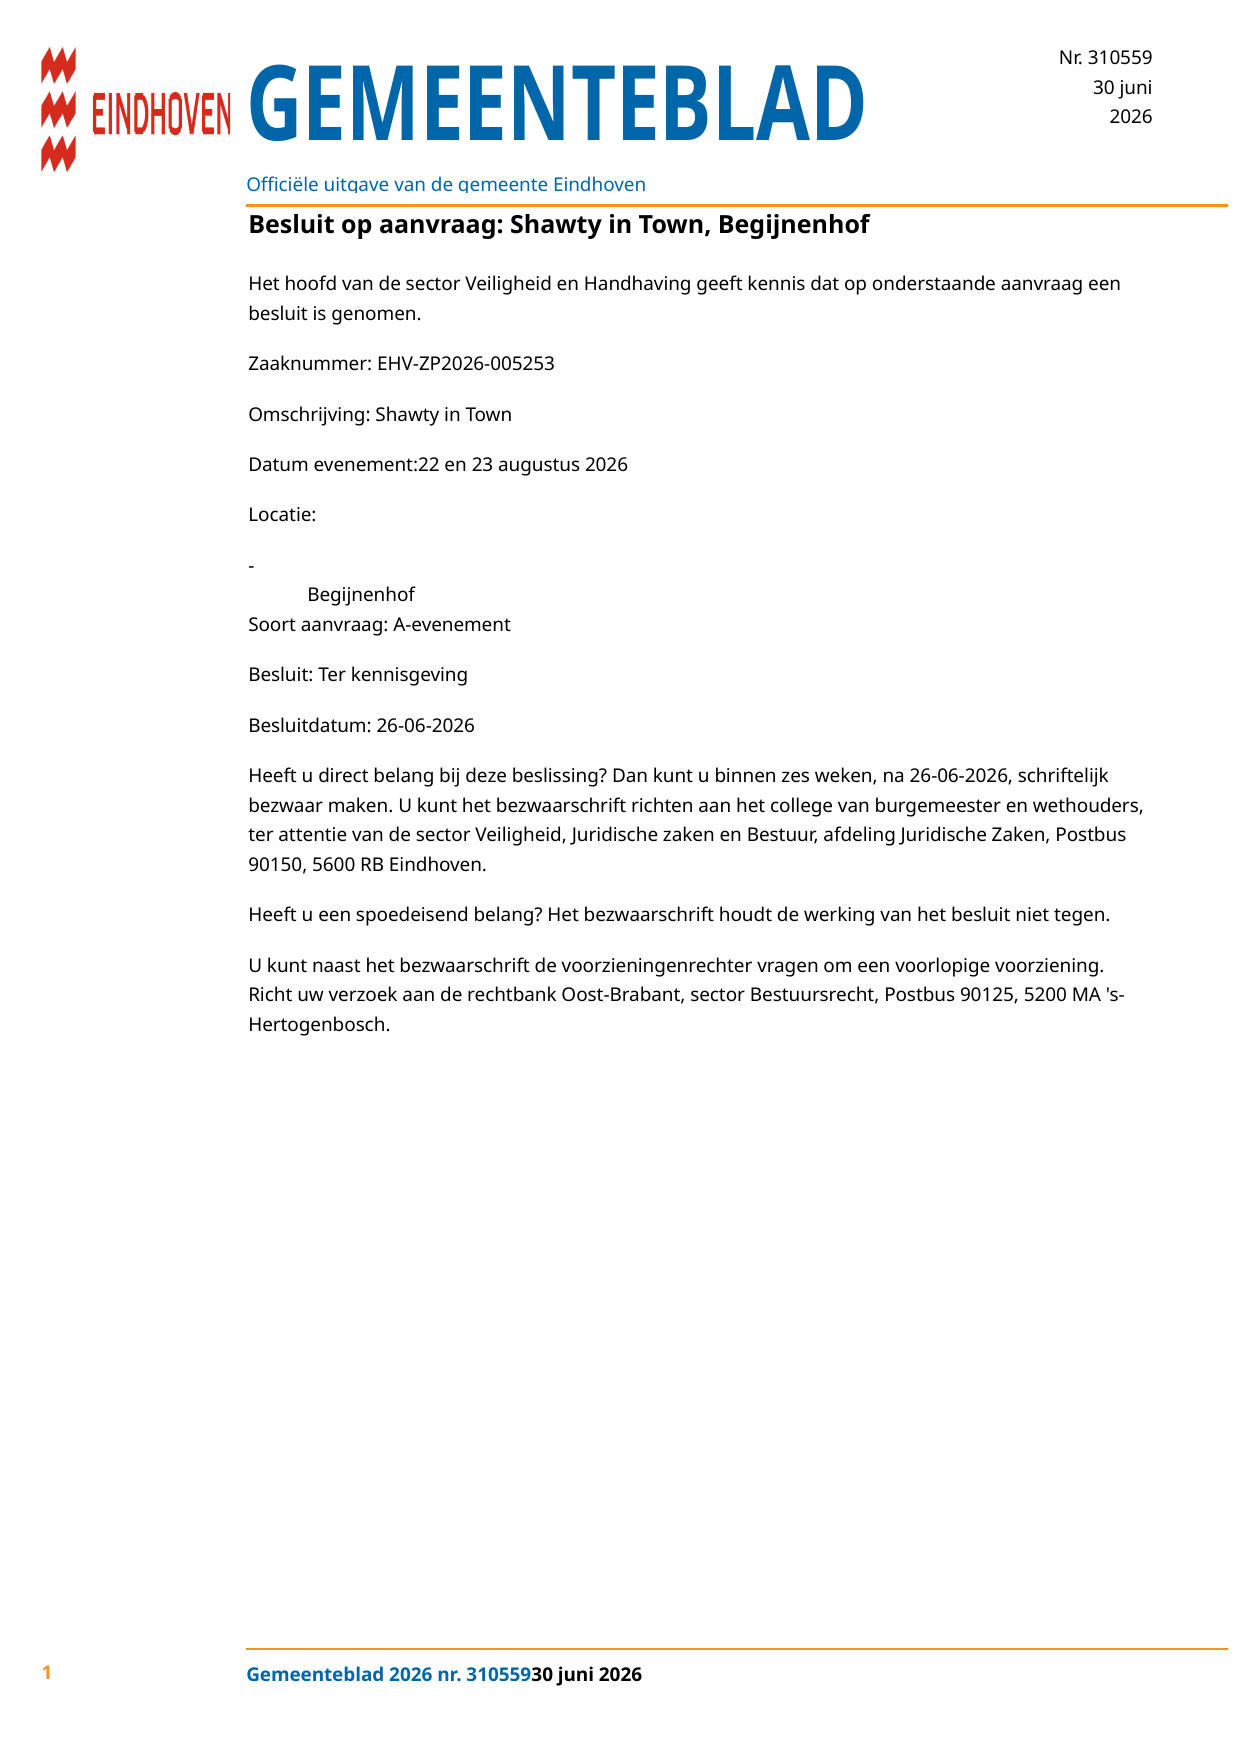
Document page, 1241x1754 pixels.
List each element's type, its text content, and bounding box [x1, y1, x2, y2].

text Soort aanvraag: A-evenement [248, 611, 1152, 637]
text U kunt naast het bezwaarschrift de voorzieningenrechter vragen om een voorlopige voorziening. Richt uw verzoek aan de rechtbank Oost-Brabant, sector Bestuursrecht, Postbus 90125, 5200 MA 's-Hertogenbosch. [248, 952, 1152, 1037]
text Omschrijving: Shawty in Town [248, 401, 1152, 426]
text Besluit: Ter kennisgeving [248, 662, 1152, 687]
text Datum evenement:22 en 23 augustus 2026 [248, 451, 1152, 477]
text Het hoofd van de sector Veiligheid en Handhaving geeft kennis dat op onderstaande aanvraag een besluit is genomen. [248, 270, 1152, 326]
picture [41, 47, 231, 172]
list Begijnenhof [248, 582, 1152, 607]
text Heeft u direct belang bij deze beslissing? Dan kunt u binnen zes weken, na 26-06-2026, schriftelijk bezwaar maken. U kunt het bezwaarschrift richten aan het college van burgemeester en wethouders, ter attentie van de sector Veiligheid, Juridische zaken en Bestuur, afdeling Juridische Zaken, Postbus 90150, 5600 RB Eindhoven. [248, 762, 1152, 877]
text Locatie: [248, 502, 1152, 527]
text Besluitdatum: 26-06-2026 [248, 712, 1152, 738]
text Besluit op aanvraag: Shawty in Town, Begijnenhof [248, 207, 1152, 241]
text Zaaknummer: EHV-ZP2026-005253 [248, 350, 1152, 376]
text Heeft u een spoedeisend belang? Het bezwaarschrift houdt de werking van het besluit niet tegen. [248, 902, 1152, 927]
